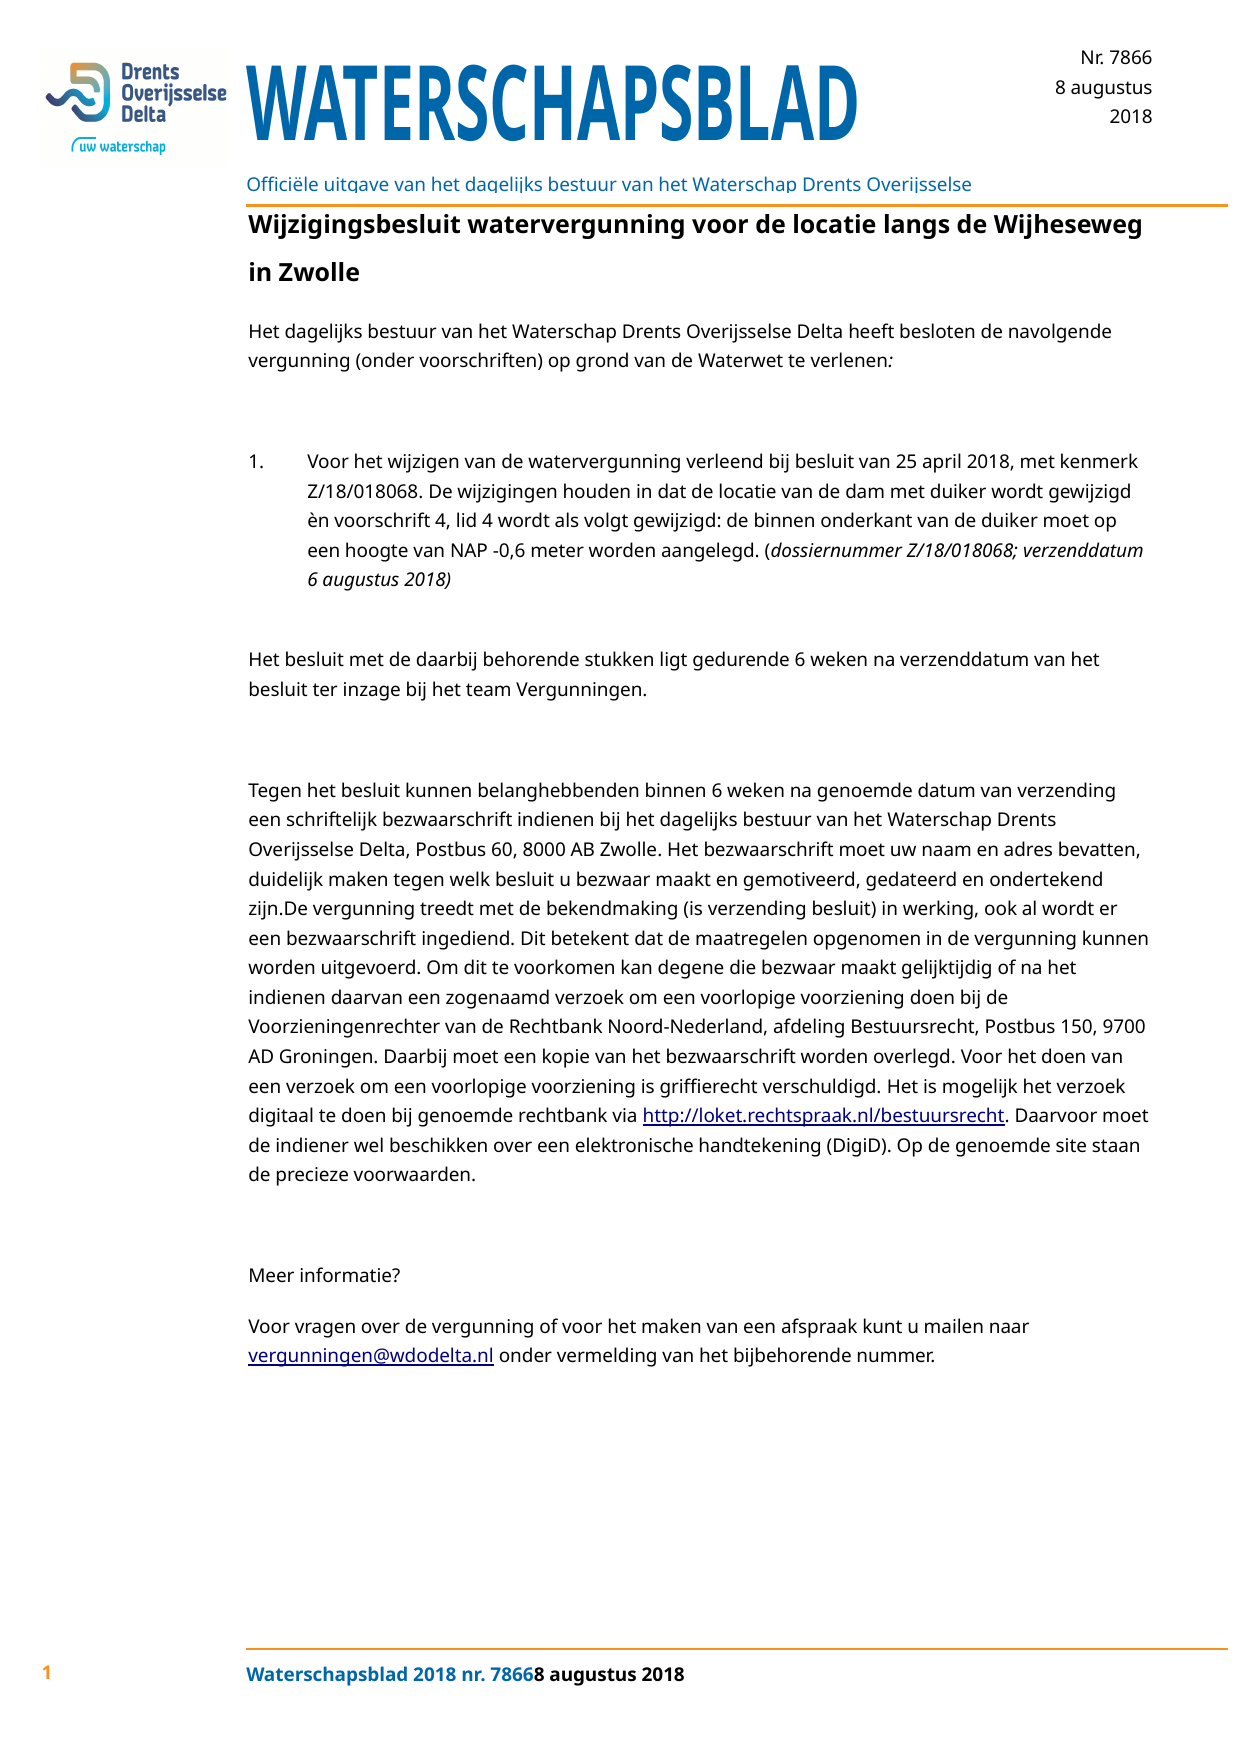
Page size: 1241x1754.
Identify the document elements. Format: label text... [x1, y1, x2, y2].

text Het dagelijks bestuur van het Waterschap Drents Overijsselse Delta heeft besloten de navolgende vergunning (onder voorschriften) op grond van de Waterwet te verlenen: [248, 318, 1152, 373]
text Meer informatie? [248, 1262, 1152, 1288]
text Wijzigingsbesluit watervergunning voor de locatie langs de Wijheseweg in Zwolle [248, 207, 1152, 288]
text Tegen het besluit kunnen belanghebbenden binnen 6 weken na genoemde datum van verzending een schriftelijk bezwaarschrift indienen bij het dagelijks bestuur van het Waterschap Drents Overijsselse Delta, Postbus 60, 8000 AB Zwolle. Het bezwaarschrift moet uw naam en adres bevatten, duidelijk maken tegen welk besluit u bezwaar maakt en gemotiveerd, gedateerd en ondertekend zijn.De vergunning treedt met de bekendmaking (is verzending besluit) in werking, ook al wordt er een bezwaarschrift ingediend. Dit betekent dat de maatregelen opgenomen in de vergunning kunnen worden uitgevoerd. Om dit te voorkomen kan degene die bezwaar maakt gelijktijdig of na het indienen daarvan een zogenaamd verzoek om een voorlopige voorziening doen bij de Voorzieningenrechter van de Rechtbank Noord-Nederland, afdeling Bestuursrecht, Postbus 150, 9700 AD Groningen. Daarbij moet een kopie van het bezwaarschrift worden overlegd. Voor het doen van een verzoek om een voorlopige voorziening is griffierecht verschuldigd. Het is mogelijk het verzoek digitaal te doen bij genoemde rechtbank via http://loket.rechtspraak.nl/bestuursrecht. Daarvoor moet de indiener wel beschikken over een elektronische handtekening (DigiD). Op de genoemde site staan de precieze voorwaarden. [248, 777, 1152, 1187]
picture [41, 47, 231, 172]
text Voor vragen over de vergunning of voor het maken van een afspraak kunt u mailen naar vergunningen@wdodelta.nl onder vermelding van het bijbehorende nummer. [248, 1313, 1152, 1368]
text Het besluit met de daarbij behorende stukken ligt gedurende 6 weken na verzenddatum van het besluit ter inzage bij het team Vergunningen. [248, 647, 1152, 702]
list Voor het wijzigen van de watervergunning verleend bij besluit van 25 april 2018, met kenmerk Z/18/018068. De wijzigingen houden in dat de locatie van de dam met duiker wordt gewijzigd èn voorschrift 4, lid 4 wordt als volgt gewijzigd: de binnen onderkant van de duiker moet op een hoogte van NAP -0,6 meter worden aangelegd. (dossiernummer Z/18/018068; verzenddatum 6 augustus 2018) [248, 448, 1152, 592]
